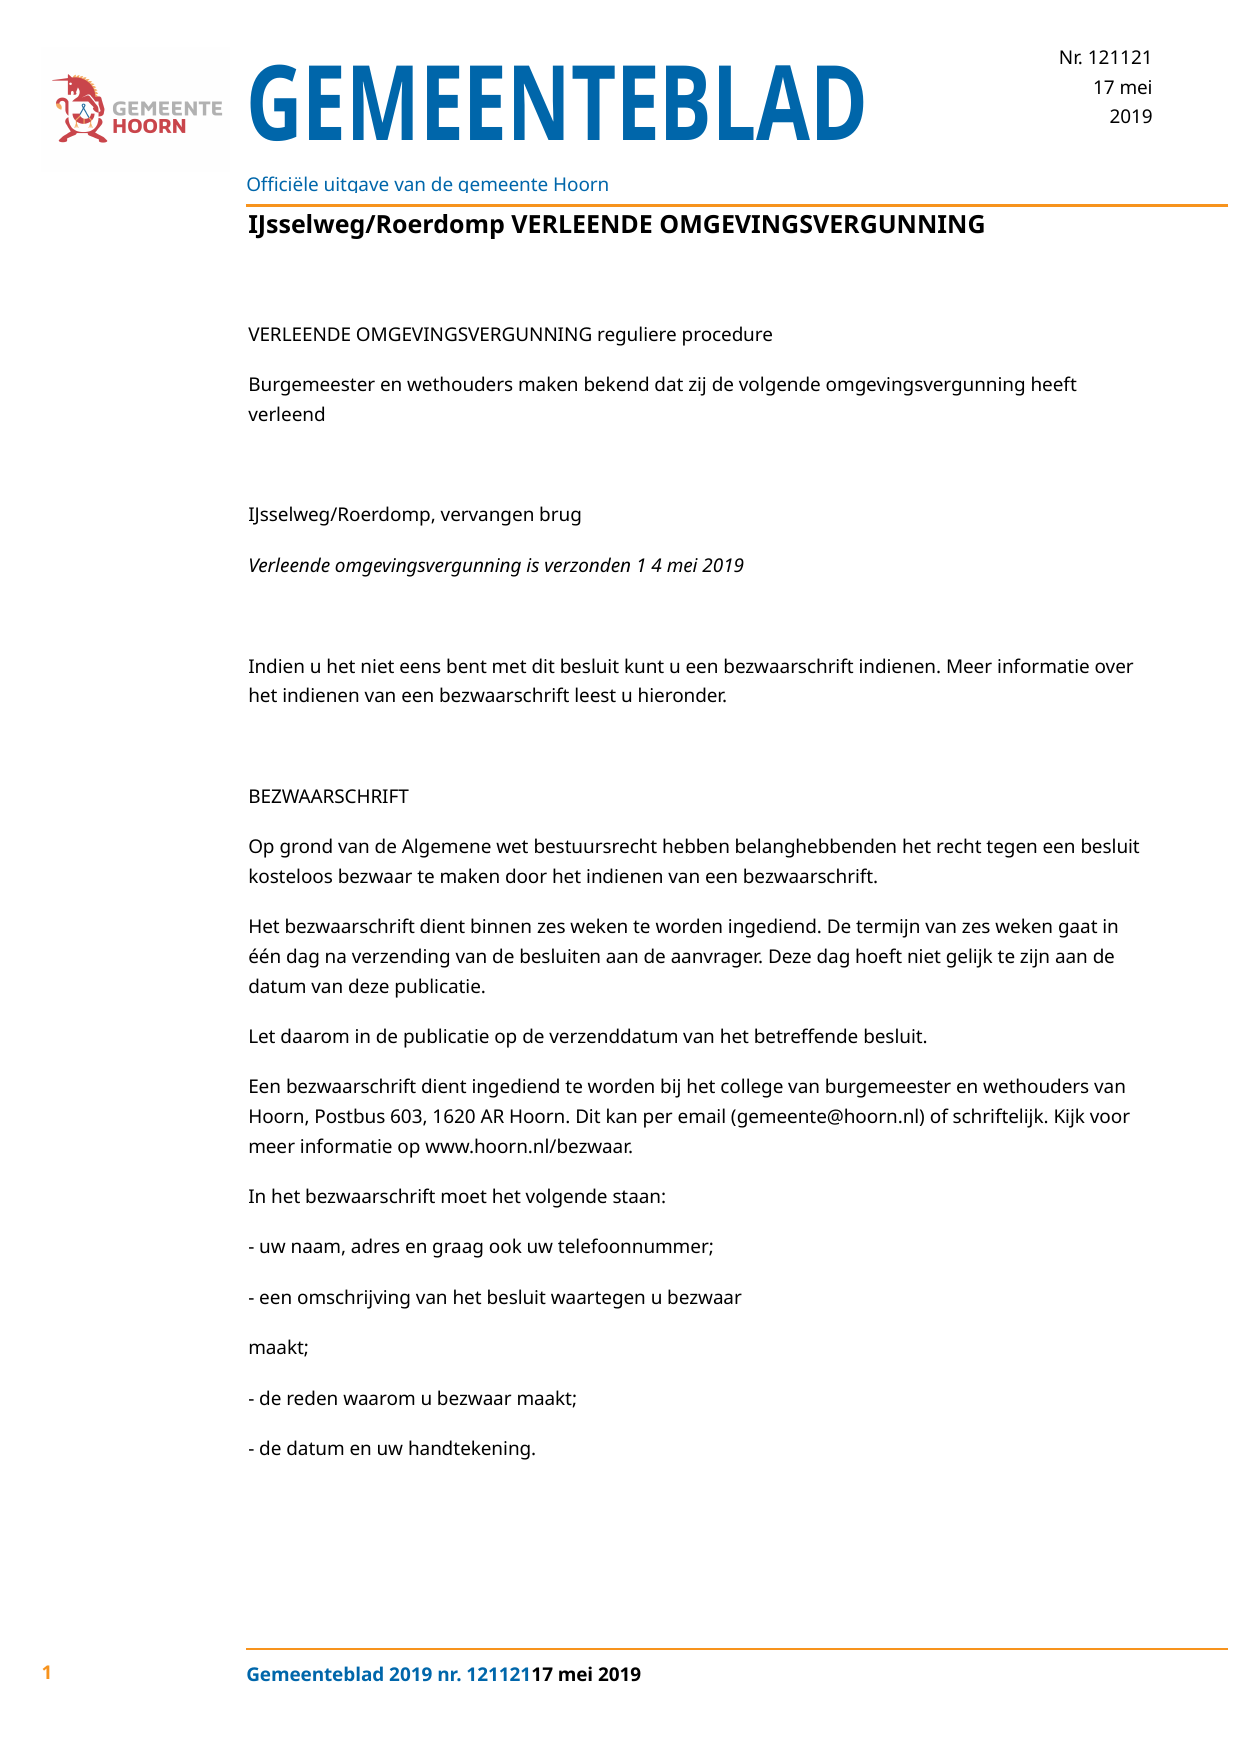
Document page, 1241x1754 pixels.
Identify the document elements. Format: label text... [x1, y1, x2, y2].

text Let daarom in de publicatie op de verzenddatum van het betreffende besluit. [248, 1023, 1152, 1049]
text - uw naam, adres en graag ook uw telefoonnummer; [248, 1234, 1152, 1259]
text IJsselweg/Roerdomp, vervangen brug [248, 502, 1152, 527]
picture [41, 47, 231, 172]
text Indien u het niet eens bent met dit besluit kunt u een bezwaarschrift indienen. Meer informatie over het indienen van een bezwaarschrift leest u hieronder. [248, 653, 1152, 708]
text In het bezwaarschrift moet het volgende staan: [248, 1183, 1152, 1209]
text maakt; [248, 1334, 1152, 1360]
text - de reden waarom u bezwaar maakt; [248, 1385, 1152, 1411]
text BEZWAARSCHRIFT [248, 783, 1152, 809]
text Burgemeester en wethouders maken bekend dat zij de volgende omgevingsvergunning heeft verleend [248, 371, 1152, 426]
text VERLEENDE OMGEVINGSVERGUNNING reguliere procedure [248, 321, 1152, 346]
text Verleende omgevingsvergunning is verzonden 1 4 mei 2019 [248, 552, 1152, 578]
text - een omschrijving van het besluit waartegen u bezwaar [248, 1284, 1152, 1310]
text IJsselweg/Roerdomp VERLEENDE OMGEVINGSVERGUNNING [248, 207, 1152, 241]
text Het bezwaarschrift dient binnen zes weken te worden ingediend. De termijn van zes weken gaat in één dag na verzending van de besluiten aan de aanvrager. Deze dag hoeft niet gelijk te zijn aan de datum van deze publicatie. [248, 914, 1152, 998]
text - de datum en uw handtekening. [248, 1435, 1152, 1461]
text Op grond van de Algemene wet bestuursrecht hebben belanghebbenden het recht tegen een besluit kosteloos bezwaar te maken door het indienen van een bezwaarschrift. [248, 834, 1152, 889]
text Een bezwaarschrift dient ingediend te worden bij het college van burgemeester en wethouders van Hoorn, Postbus 603, 1620 AR Hoorn. Dit kan per email (gemeente@hoorn.nl) of schriftelijk. Kijk voor meer informatie op www.hoorn.nl/bezwaar. [248, 1074, 1152, 1158]
